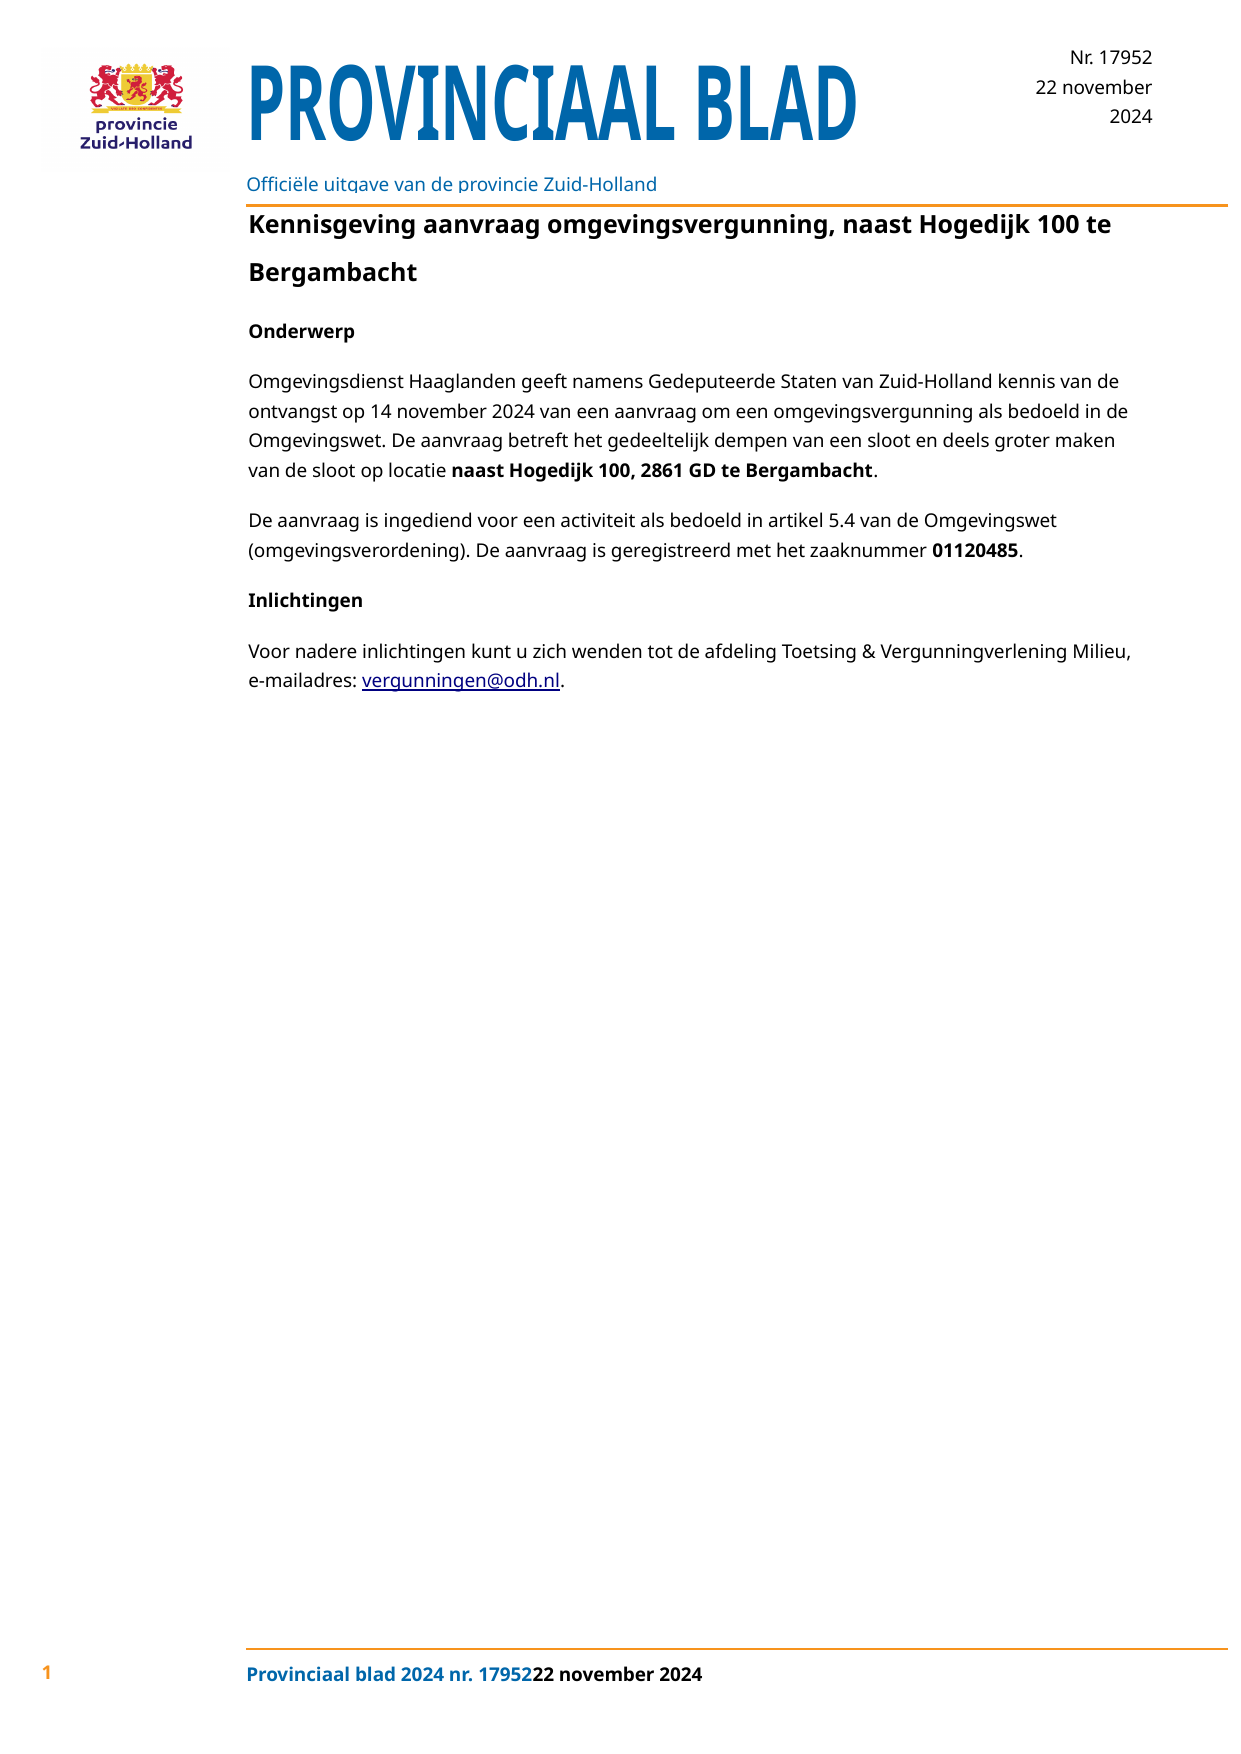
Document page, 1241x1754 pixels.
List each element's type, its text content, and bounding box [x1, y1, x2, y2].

text De aanvraag is ingediend voor een activiteit als bedoeld in artikel 5.4 van de Omgevingswet (omgevingsverordening). De aanvraag is geregistreerd met het zaaknummer 01120485. [248, 507, 1152, 563]
text Kennisgeving aanvraag omgevingsvergunning, naast Hogedijk 100 te Bergambacht [248, 207, 1152, 288]
text Inlichtingen [248, 587, 1152, 613]
text Onderwerp [248, 318, 1152, 344]
text Omgevingsdienst Haaglanden geeft namens Gedeputeerde Staten van Zuid-Holland kennis van de ontvangst op 14 november 2024 van een aanvraag om een omgevingsvergunning als bedoeld in de Omgevingswet. De aanvraag betreft het gedeeltelijk dempen van een sloot en deels groter maken van de sloot op locatie naast Hogedijk 100, 2861 GD te Bergambacht. [248, 368, 1152, 483]
picture [41, 47, 231, 172]
text Voor nadere inlichtingen kunt u zich wenden tot de afdeling Toetsing & Vergunningverlening Milieu, e-mailadres: vergunningen@odh.nl. [248, 638, 1152, 693]
